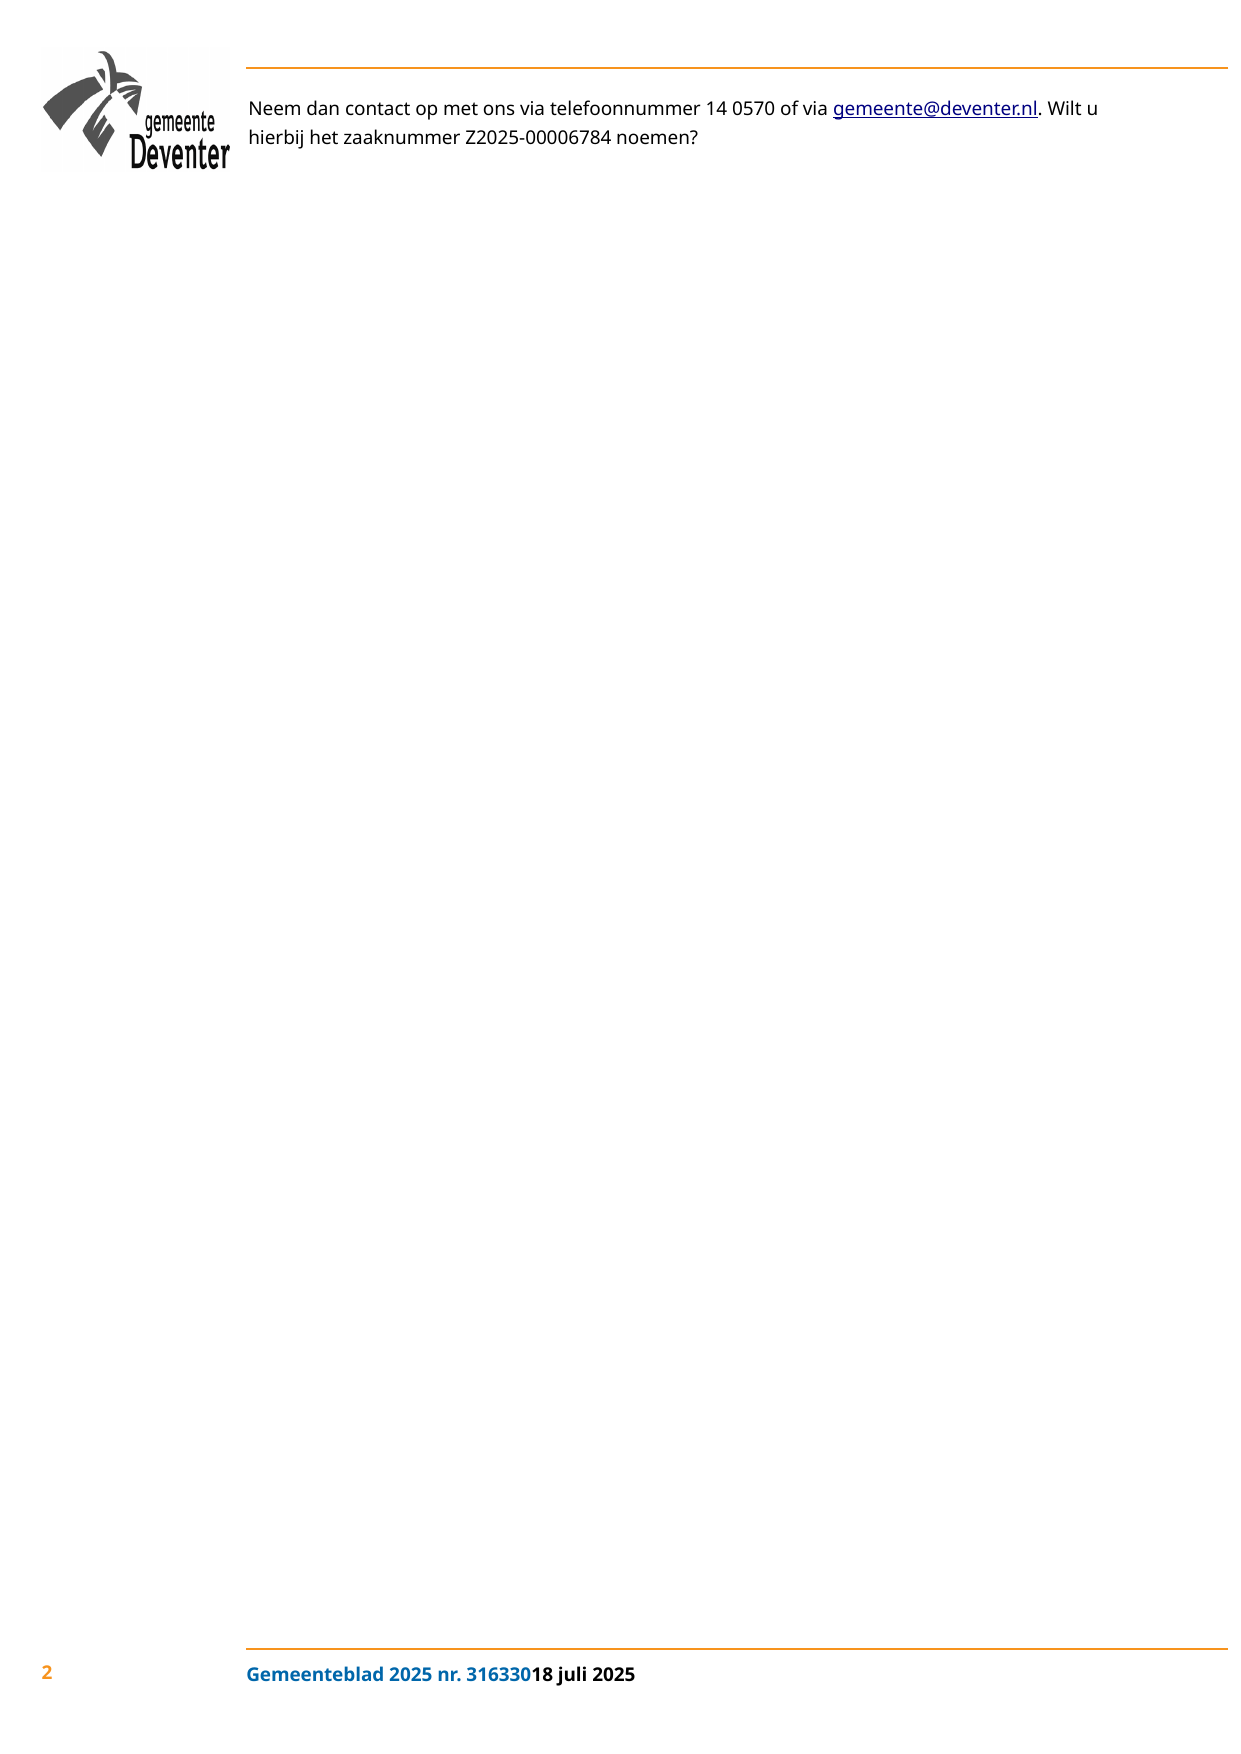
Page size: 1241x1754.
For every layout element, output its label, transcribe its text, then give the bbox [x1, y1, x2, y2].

text Neem dan contact op met ons via telefoonnummer 14 0570 of via gemeente@deventer.nl. Wilt u hierbij het zaaknummer Z2025-00006784 noemen? [248, 95, 1152, 150]
picture [41, 47, 231, 172]
